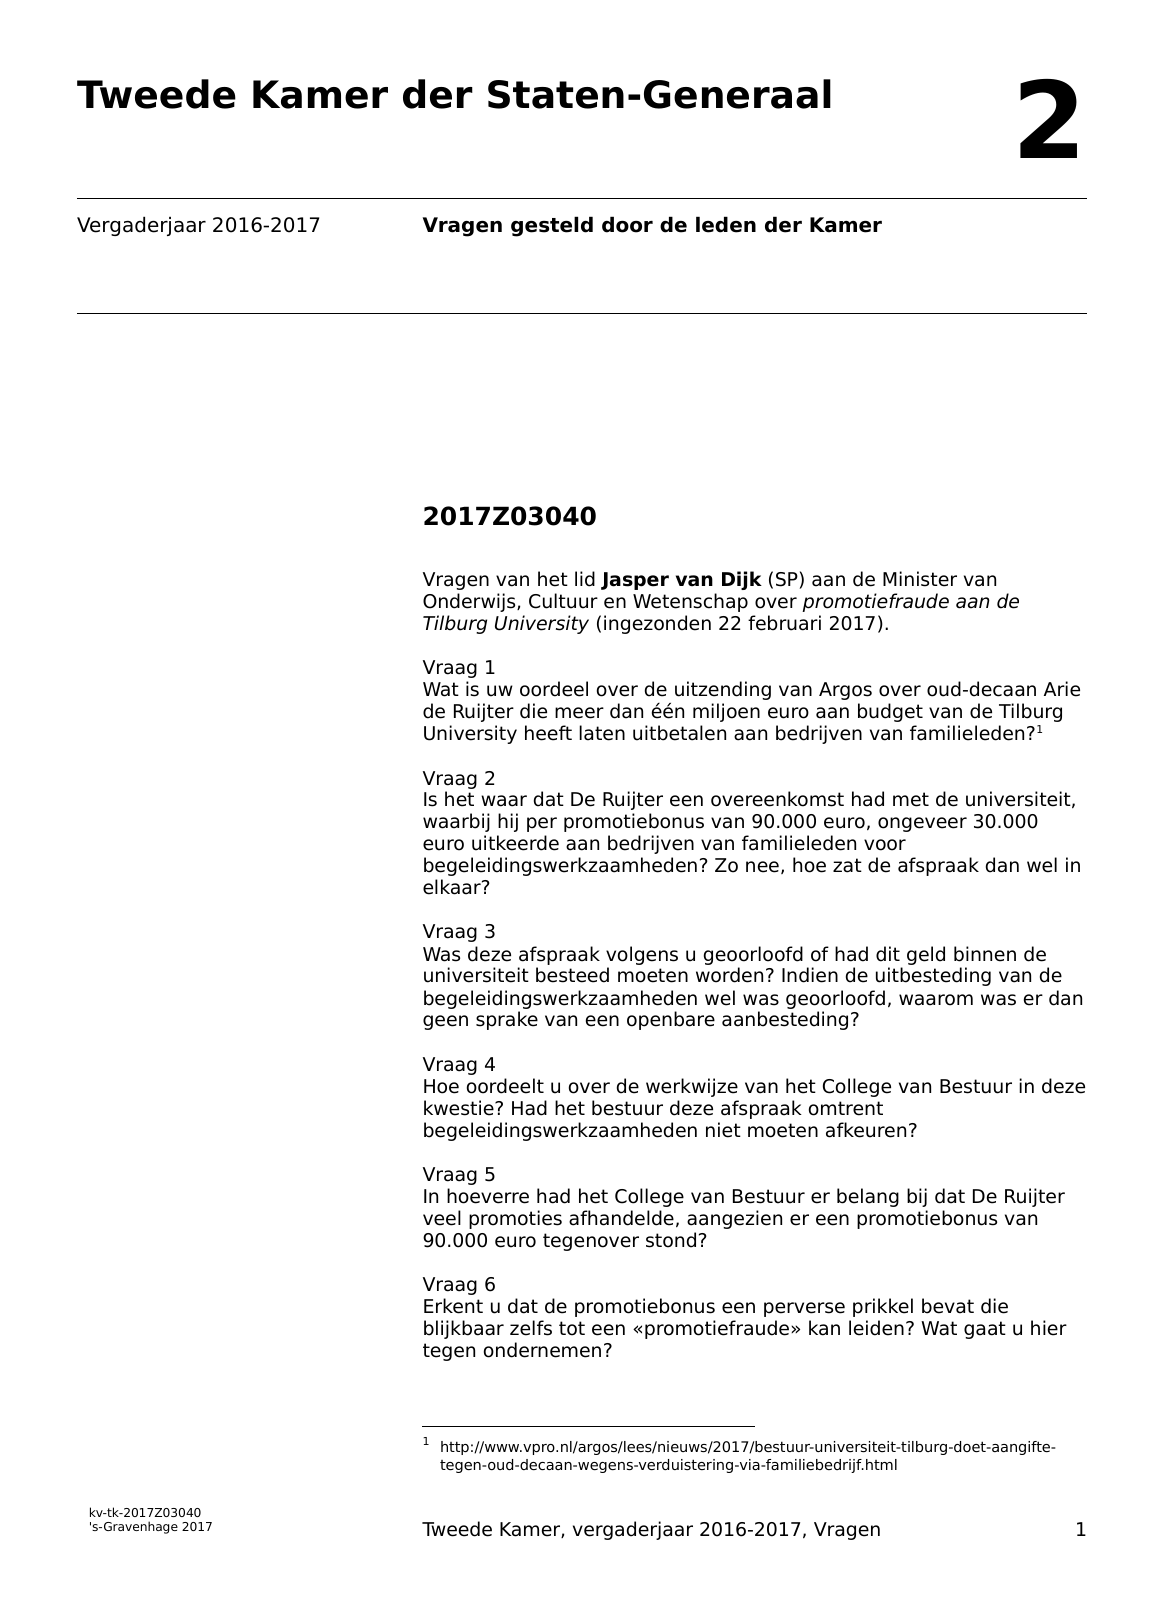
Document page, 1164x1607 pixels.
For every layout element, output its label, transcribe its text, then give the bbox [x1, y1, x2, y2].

text 2017Z03040 [422, 502, 1087, 531]
text Vraag 5 [422, 1164, 1087, 1186]
text http://www.vpro.nl/argos/lees/nieuws/2017/bestuur-universiteit-tilburg-doet-aangifte-tegen-oud-decaan-wegens-verduistering-via-familiebedrijf.html [422, 1435, 1087, 1474]
text kv-tk-2017Z03040 [88, 1506, 323, 1520]
text 's-Gravenhage 2017 [88, 1520, 323, 1534]
text Vraag 3 [422, 921, 1087, 943]
table_cell Vergaderjaar 2016-2017 [77, 199, 422, 313]
table_header 2 [886, 59, 1087, 198]
text Erkent u dat de promotiebonus een perverse prikkel bevat die blijkbaar zelfs tot een «promotiefraude» kan leiden? Wat gaat u hier tegen ondernemen? [422, 1296, 1087, 1362]
text Vraag 2 [422, 767, 1087, 789]
text Vragen van het lid Jasper van Dijk (SP) aan de Minister van Onderwijs, Cultuur en Wetenschap over promotiefraude aan de Tilburg University (ingezonden 22 februari 2017). [422, 569, 1087, 635]
text Vraag 6 [422, 1274, 1087, 1296]
text Is het waar dat De Ruijter een overeenkomst had met de universiteit, waarbij hij per promotiebonus van 90.000 euro, ongeveer 30.000 euro uitkeerde aan bedrijven van familieleden voor begeleidingswerkzaamheden? Zo nee, hoe zat de afspraak dan wel in elkaar? [422, 789, 1087, 899]
text Vraag 1 [422, 657, 1087, 679]
text Hoe oordeelt u over de werkwijze van het College van Bestuur in deze kwestie? Had het bestuur deze afspraak omtrent begeleidingswerkzaamheden niet moeten afkeuren? [422, 1076, 1087, 1141]
table_header Tweede Kamer der Staten-Generaal [77, 59, 886, 198]
text Was deze afspraak volgens u geoorloofd of had dit geld binnen de universiteit besteed moeten worden? Indien de uitbesteding van de begeleidingswerkzaamheden wel was geoorloofd, waarom was er dan geen sprake van een openbare aanbesteding? [422, 943, 1087, 1031]
text Vraag 4 [422, 1053, 1087, 1076]
text Wat is uw oordeel over de uitzending van Argos over oud-decaan Arie de Ruijter die meer dan één miljoen euro aan budget van de Tilburg University heeft laten uitbetalen aan bedrijven van familieleden? [422, 679, 1087, 745]
text In hoeverre had het College van Bestuur er belang bij dat De Ruijter veel promoties afhandelde, aangezien er een promotiebonus van 90.000 euro tegenover stond? [422, 1186, 1087, 1252]
table_cell Vragen gesteld door de leden der Kamer [422, 199, 1087, 313]
